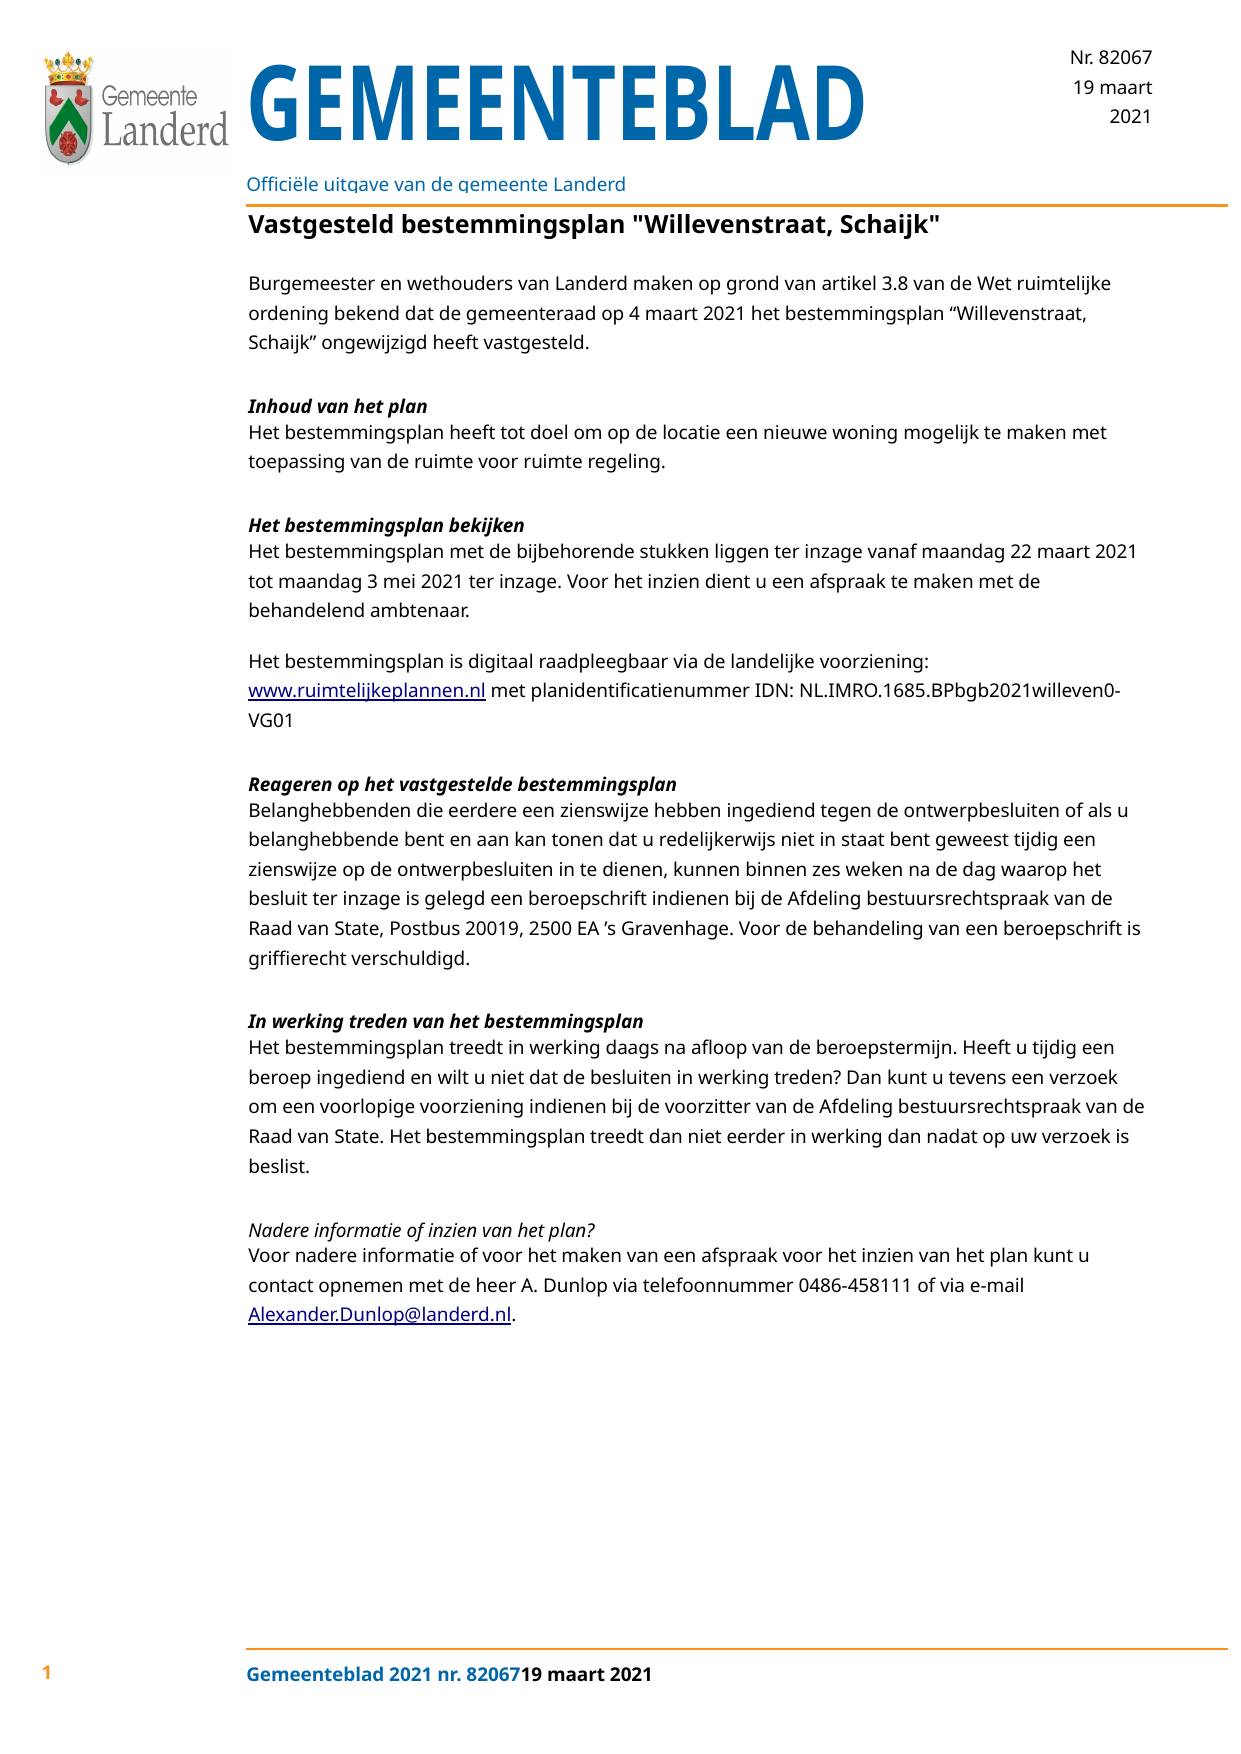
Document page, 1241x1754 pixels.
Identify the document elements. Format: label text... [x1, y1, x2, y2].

text Inhoud van het plan [248, 393, 1152, 419]
text Voor nadere informatie of voor het maken van een afspraak voor het inzien van het plan kunt u contact opnemen met de heer A. Dunlop via telefoonnummer 0486-458111 of via e-mail Alexander.Dunlop@landerd.nl. [248, 1242, 1152, 1327]
text Het bestemmingsplan bekijken [248, 513, 1152, 538]
text Vastgesteld bestemmingsplan "Willevenstraat, Schaijk" [248, 207, 1152, 241]
text Burgemeester en wethouders van Landerd maken op grond van artikel 3.8 van de Wet ruimtelijke ordening bekend dat de gemeenteraad op 4 maart 2021 het bestemmingsplan “Willevenstraat, Schaijk” ongewijzigd heeft vastgesteld. [248, 270, 1152, 355]
text Reageren op het vastgestelde bestemmingsplan [248, 771, 1152, 797]
text Het bestemmingsplan treedt in werking daags na afloop van de beroepstermijn. Heeft u tijdig een beroep ingediend en wilt u niet dat de besluiten in werking treden? Dan kunt u tevens een verzoek om een voorlopige voorziening indienen bij de voorzitter van de Afdeling bestuursrechtspraak van de Raad van State. Het bestemmingsplan treedt dan niet eerder in werking dan nadat op uw verzoek is beslist. [248, 1034, 1152, 1178]
text Nadere informatie of inzien van het plan? [248, 1217, 1152, 1242]
text Het bestemmingsplan heeft tot doel om op de locatie een nieuwe woning mogelijk te maken met toepassing van de ruimte voor ruimte regeling. [248, 419, 1152, 474]
text Het bestemmingsplan met de bijbehorende stukken liggen ter inzage vanaf maandag 22 maart 2021 tot maandag 3 mei 2021 ter inzage. Voor het inzien dient u een afspraak te maken met de behandelend ambtenaar. [248, 538, 1152, 623]
text Het bestemmingsplan is digitaal raadpleegbaar via de landelijke voorziening: www.ruimtelijkeplannen.nl met planidentificatienummer IDN: NL.IMRO.1685.BPbgb2021willeven0-VG01 [248, 648, 1152, 733]
text Belanghebbenden die eerdere een zienswijze hebben ingediend tegen de ontwerpbesluiten of als u belanghebbende bent en aan kan tonen dat u redelijkerwijs niet in staat bent geweest tijdig een zienswijze op de ontwerpbesluiten in te dienen, kunnen binnen zes weken na de dag waarop het besluit ter inzage is gelegd een beroepschrift indienen bij de Afdeling bestuursrechtspraak van de Raad van State, Postbus 20019, 2500 EA ’s Gravenhage. Voor de behandeling van een beroepschrift is griffierecht verschuldigd. [248, 797, 1152, 971]
picture [41, 47, 231, 172]
text In werking treden van het bestemmingsplan [248, 1009, 1152, 1034]
